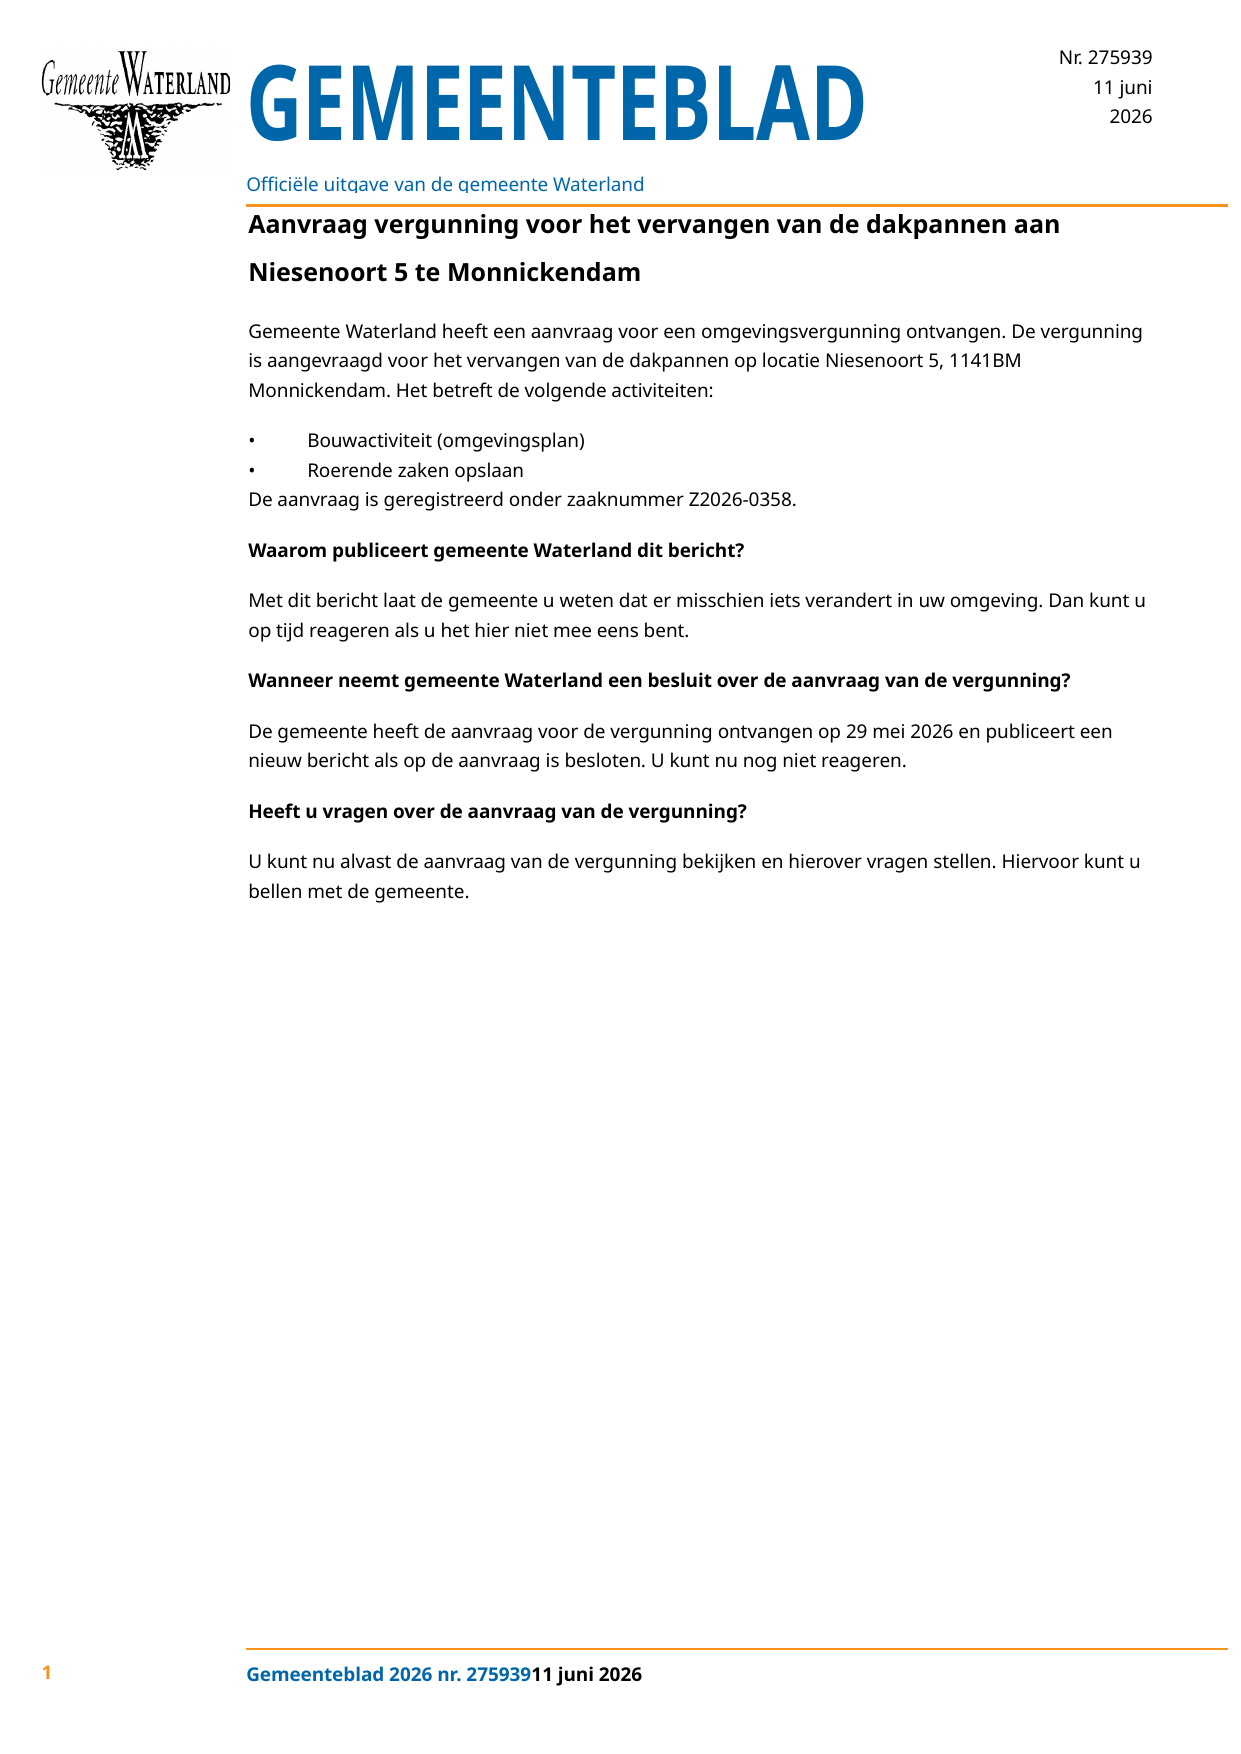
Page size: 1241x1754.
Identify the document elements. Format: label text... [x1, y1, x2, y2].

text De aanvraag is geregistreerd onder zaaknummer Z2026-0358. [248, 487, 1152, 512]
picture [41, 47, 231, 172]
text Gemeente Waterland heeft een aanvraag voor een omgevingsvergunning ontvangen. De vergunning is aangevraagd voor het vervangen van de dakpannen op locatie Niesenoort 5, 1141BM Monnickendam. Het betreft de volgende activiteiten: [248, 318, 1152, 403]
list Roerende zaken opslaan [248, 457, 1152, 483]
text Heeft u vragen over de aanvraag van de vergunning? [248, 798, 1152, 824]
text Wanneer neemt gemeente Waterland een besluit over de aanvraag van de vergunning? [248, 667, 1152, 693]
text U kunt nu alvast de aanvraag van de vergunning bekijken en hierover vragen stellen. Hiervoor kunt u bellen met de gemeente. [248, 848, 1152, 904]
text Waarom publiceert gemeente Waterland dit bericht? [248, 537, 1152, 563]
text De gemeente heeft de aanvraag voor de vergunning ontvangen op 29 mei 2026 en publiceert een nieuw bericht als op de aanvraag is besloten. U kunt nu nog niet reageren. [248, 718, 1152, 773]
text Met dit bericht laat de gemeente u weten dat er misschien iets verandert in uw omgeving. Dan kunt u op tijd reageren als u het hier niet mee eens bent. [248, 587, 1152, 643]
list Bouwactiviteit (omgevingsplan) [248, 427, 1152, 453]
text Aanvraag vergunning voor het vervangen van de dakpannen aan Niesenoort 5 te Monnickendam [248, 207, 1152, 288]
